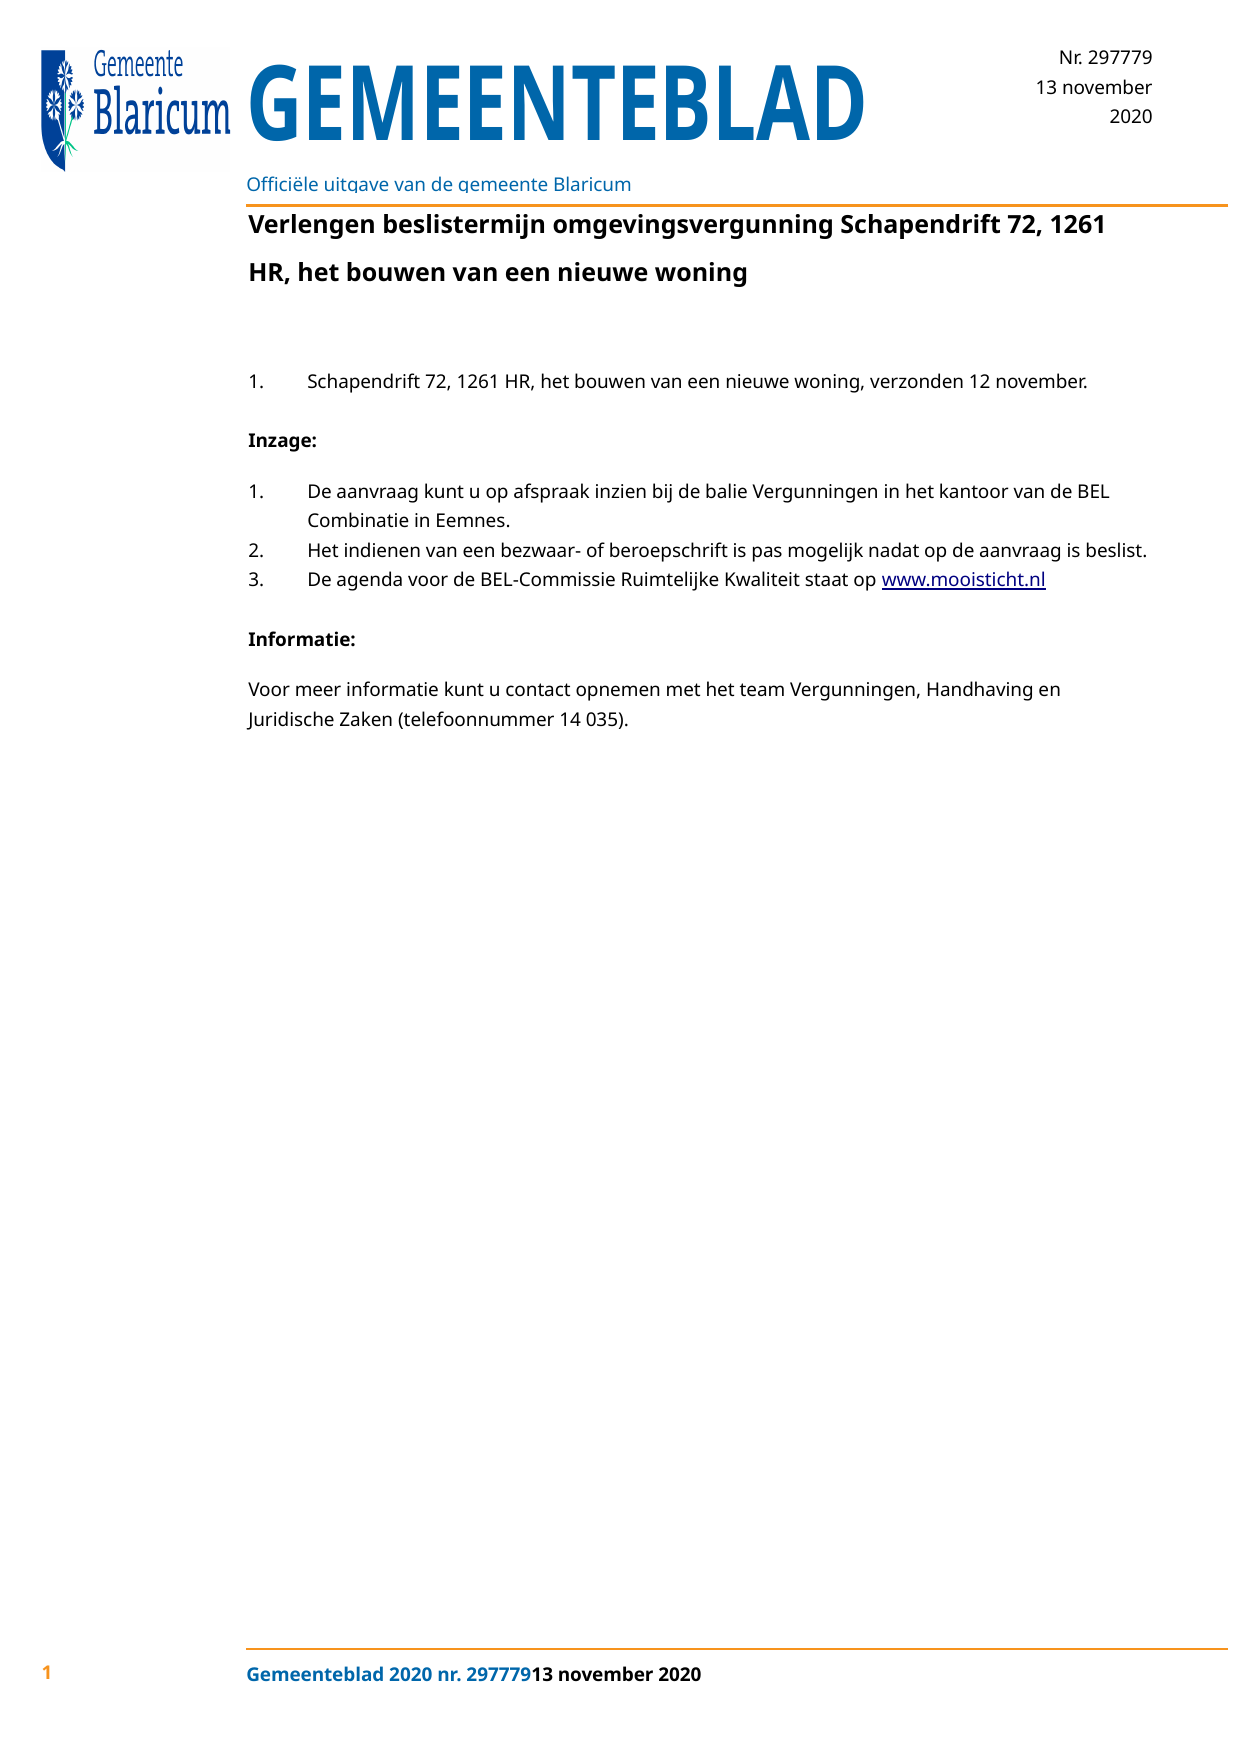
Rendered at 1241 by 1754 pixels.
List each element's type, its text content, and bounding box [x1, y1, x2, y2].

list Het indienen van een bezwaar- of beroepschrift is pas mogelijk nadat op de aanvraag is beslist. [248, 537, 1152, 563]
text Inzage: [248, 427, 1152, 453]
list De agenda voor de BEL-Commissie Ruimtelijke Kwaliteit staat op www.mooisticht.nl [248, 567, 1152, 592]
list De aanvraag kunt u op afspraak inzien bij de balie Vergunningen in het kantoor van de BEL Combinatie in Eemnes. [248, 478, 1152, 533]
picture [41, 47, 231, 172]
text Voor meer informatie kunt u contact opnemen met het team Vergunningen, Handhaving en Juridische Zaken (telefoonnummer 14 035). [248, 676, 1152, 732]
text Verlengen beslistermijn omgevingsvergunning Schapendrift 72, 1261 HR, het bouwen van een nieuwe woning [248, 207, 1152, 288]
list Schapendrift 72, 1261 HR, het bouwen van een nieuwe woning, verzonden 12 november. [248, 368, 1152, 394]
text Informatie: [248, 626, 1152, 652]
